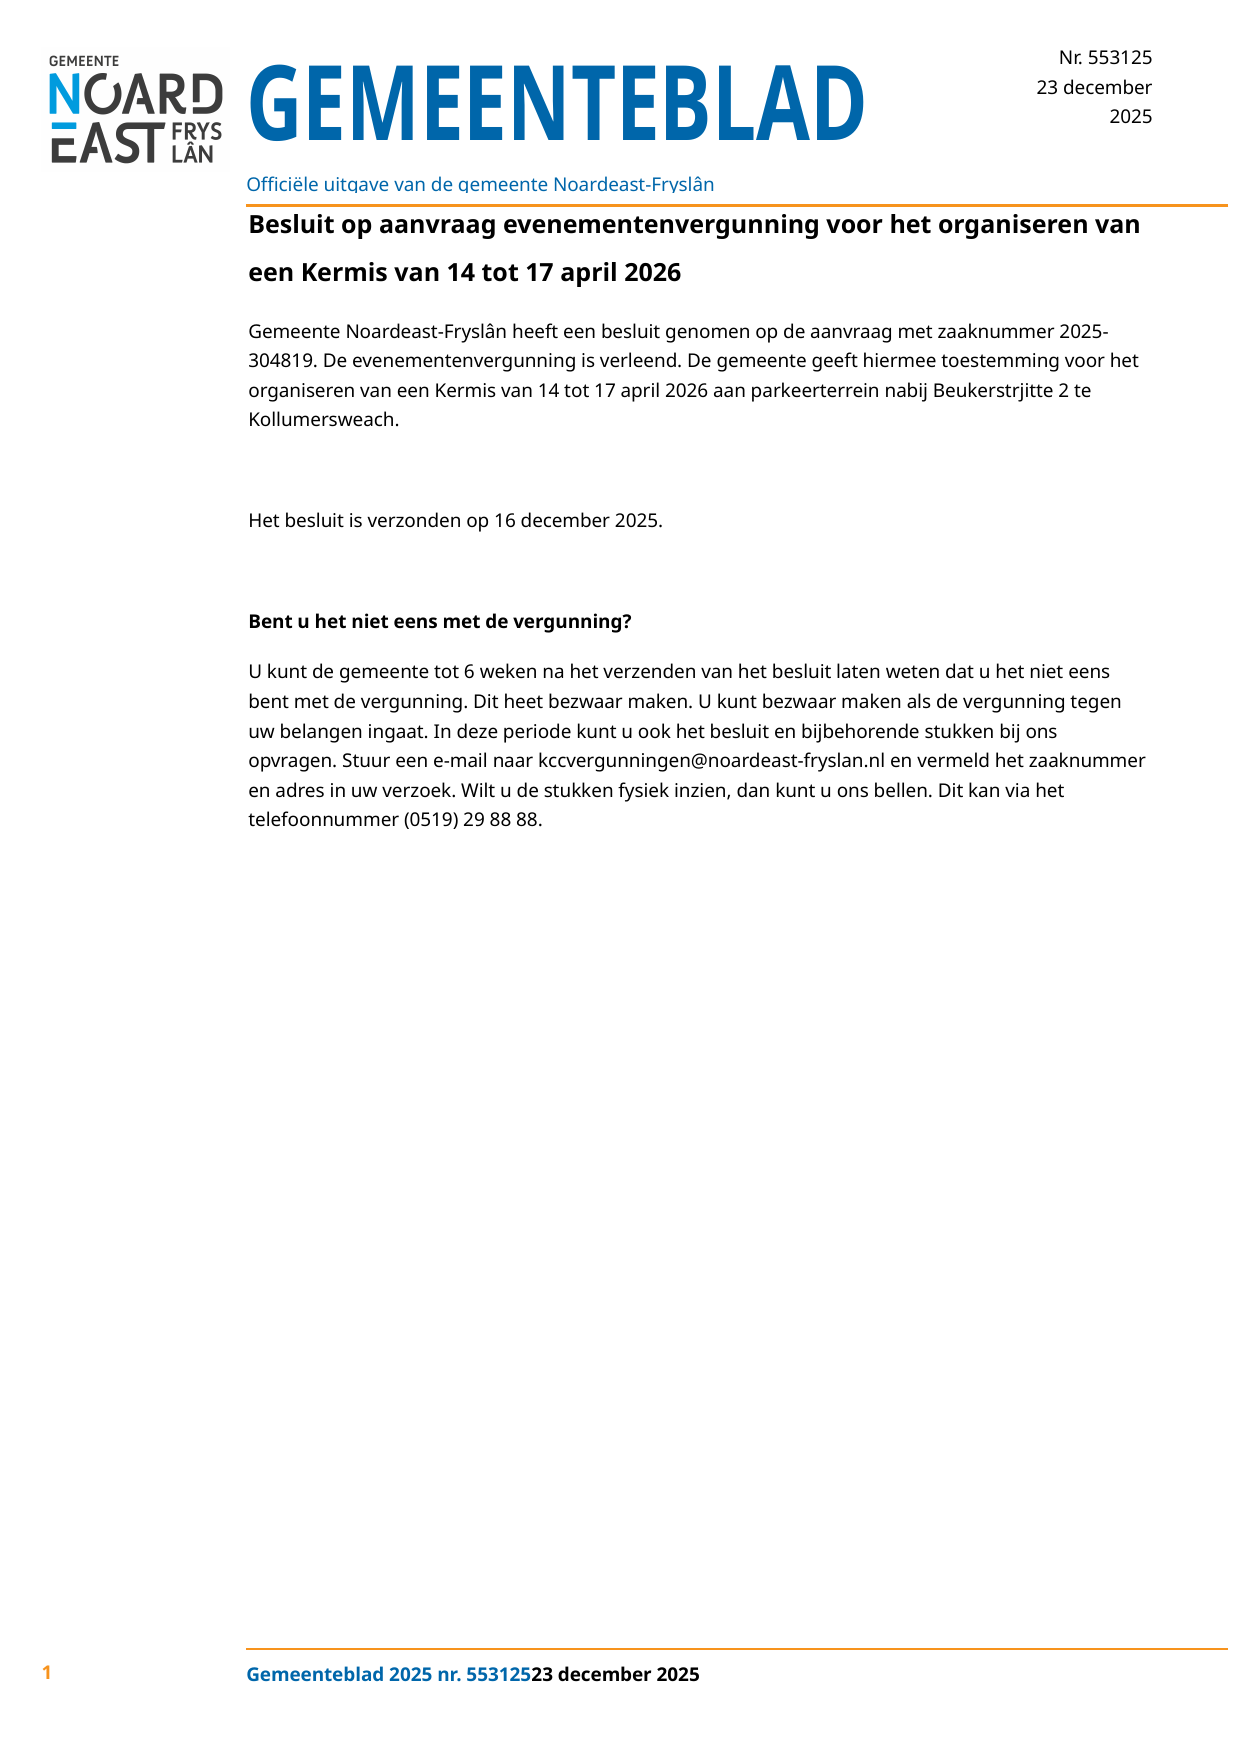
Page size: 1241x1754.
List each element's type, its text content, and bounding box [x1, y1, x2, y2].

text U kunt de gemeente tot 6 weken na het verzenden van het besluit laten weten dat u het niet eens bent met de vergunning. Dit heet bezwaar maken. U kunt bezwaar maken als de vergunning tegen uw belangen ingaat. In deze periode kunt u ook het besluit en bijbehorende stukken bij ons opvragen. Stuur een e-mail naar kccvergunningen@noardeast-fryslan.nl en vermeld het zaaknummer en adres in uw verzoek. Wilt u de stukken fysiek inzien, dan kunt u ons bellen. Dit kan via het telefoonnummer (0519) 29 88 88. [248, 659, 1152, 832]
text Het besluit is verzonden op 16 december 2025. [248, 507, 1152, 533]
text Besluit op aanvraag evenementenvergunning voor het organiseren van een Kermis van 14 tot 17 april 2026 [248, 207, 1152, 288]
text Bent u het niet eens met de vergunning? [248, 608, 1152, 634]
picture [41, 47, 231, 172]
text Gemeente Noardeast-Fryslân heeft een besluit genomen op de aanvraag met zaaknummer 2025-304819. De evenementenvergunning is verleend. De gemeente geeft hiermee toestemming voor het organiseren van een Kermis van 14 tot 17 april 2026 aan parkeerterrein nabij Beukerstrjitte 2 te Kollumersweach. [248, 318, 1152, 432]
